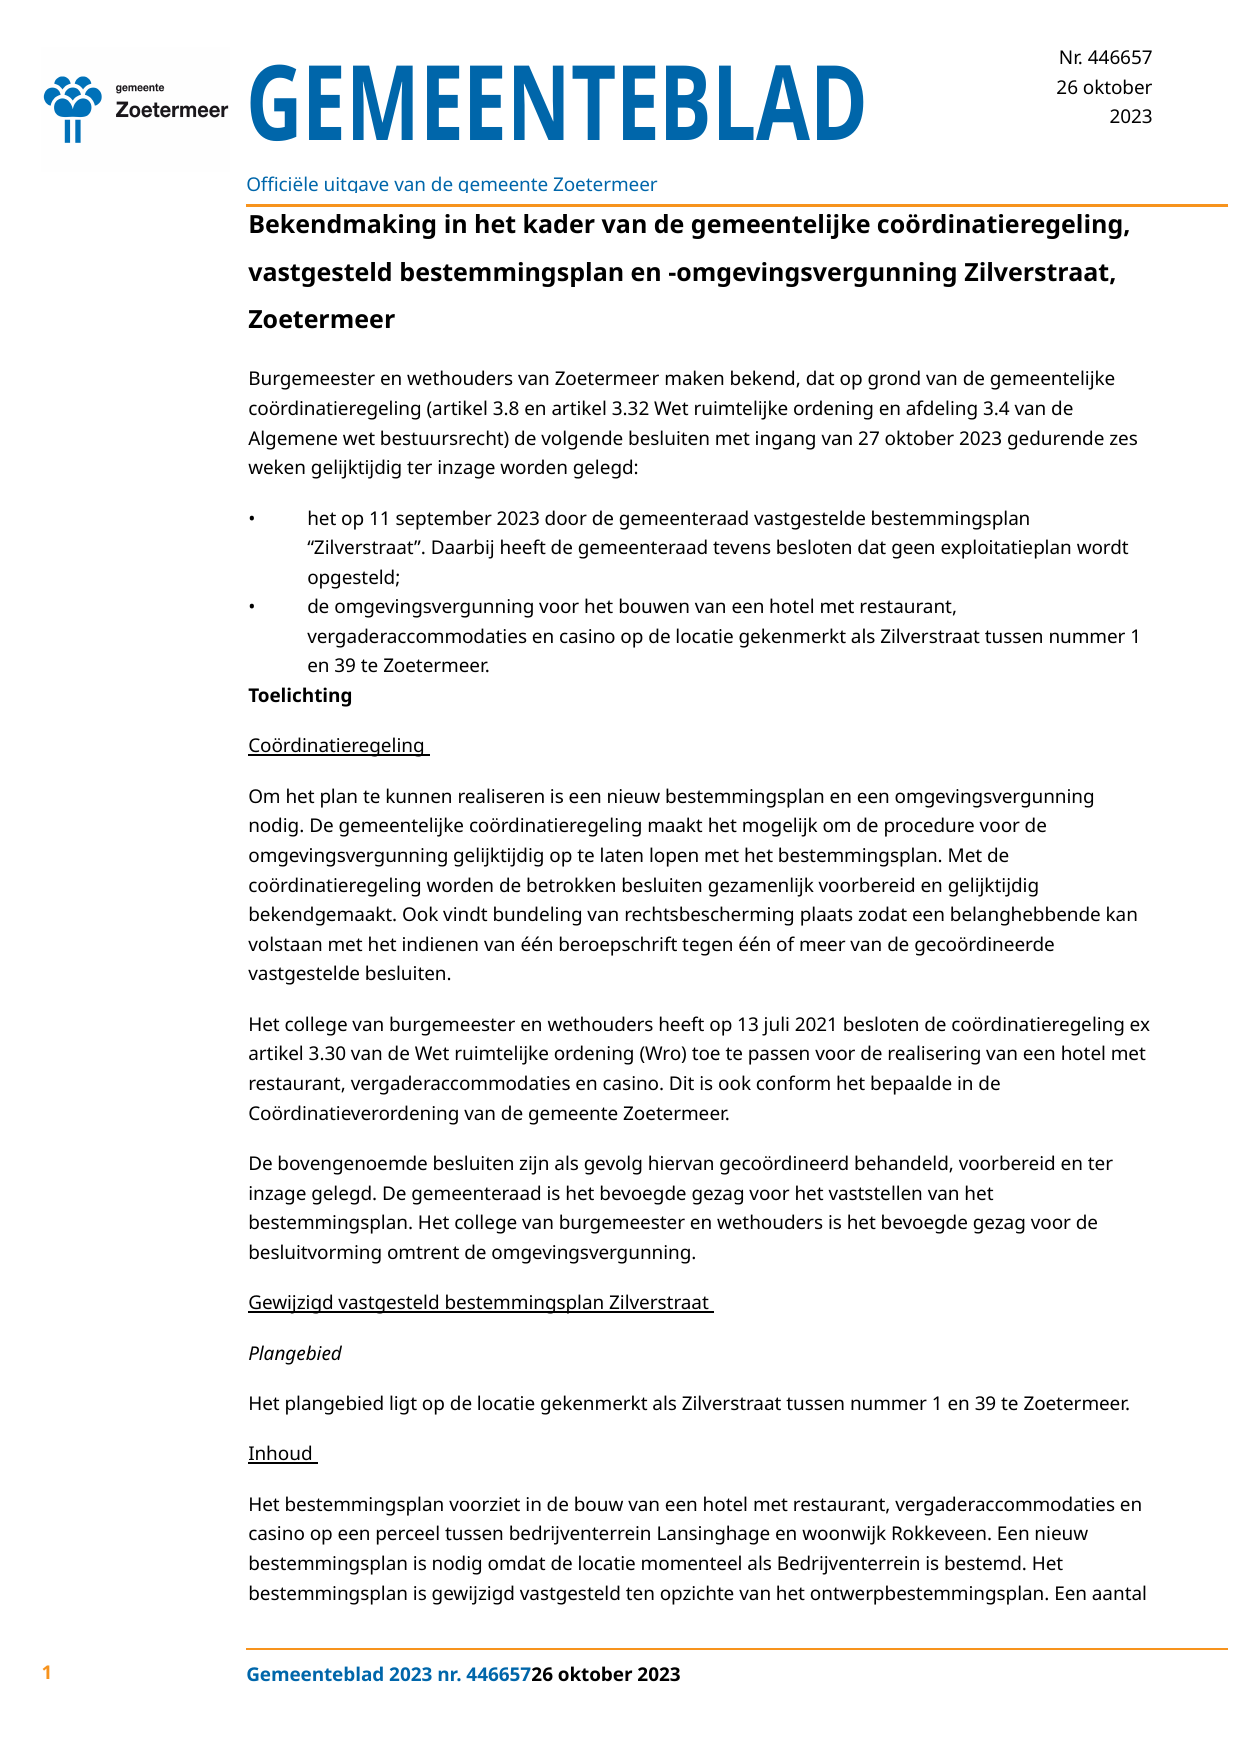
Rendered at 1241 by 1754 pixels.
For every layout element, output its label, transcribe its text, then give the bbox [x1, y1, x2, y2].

text Toelichting [248, 682, 1152, 708]
text Coördinatieregeling [248, 733, 1152, 758]
list het op 11 september 2023 door de gemeenteraad vastgestelde bestemmingsplan “Zilverstraat”. Daarbij heeft de gemeenteraad tevens besloten dat geen exploitatieplan wordt opgesteld; [248, 505, 1152, 589]
text Het bestemmingsplan voorziet in de bouw van een hotel met restaurant, vergaderaccommodaties en casino op een perceel tussen bedrijventerrein Lansinghage en woonwijk Rokkeveen. Een nieuw bestemmingsplan is nodig omdat de locatie momenteel als Bedrijventerrein is bestemd. Het bestemmingsplan is gewijzigd vastgesteld ten opzichte van het ontwerpbestemmingsplan. Een aantal [248, 1491, 1152, 1605]
list de omgevingsvergunning voor het bouwen van een hotel met restaurant, vergaderaccommodaties en casino op de locatie gekenmerkt als Zilverstraat tussen nummer 1 en 39 te Zoetermeer. [248, 593, 1152, 678]
text Om het plan te kunnen realiseren is een nieuw bestemmingsplan en een omgevingsvergunning nodig. De gemeentelijke coördinatieregeling maakt het mogelijk om de procedure voor de omgevingsvergunning gelijktijdig op te laten lopen met het bestemmingsplan. Met de coördinatieregeling worden de betrokken besluiten gezamenlijk voorbereid en gelijktijdig bekendgemaakt. Ook vindt bundeling van rechtsbescherming plaats zodat een belanghebbende kan volstaan met het indienen van één beroepschrift tegen één of meer van de gecoördineerde vastgestelde besluiten. [248, 783, 1152, 986]
text Het plangebied ligt op de locatie gekenmerkt als Zilverstraat tussen nummer 1 en 39 te Zoetermeer. [248, 1390, 1152, 1416]
text Burgemeester en wethouders van Zoetermeer maken bekend, dat op grond van de gemeentelijke coördinatieregeling (artikel 3.8 en artikel 3.32 Wet ruimtelijke ordening en afdeling 3.4 van de Algemene wet bestuursrecht) de volgende besluiten met ingang van 27 oktober 2023 gedurende zes weken gelijktijdig ter inzage worden gelegd: [248, 366, 1152, 480]
picture [41, 47, 231, 172]
text Gewijzigd vastgesteld bestemmingsplan Zilverstraat [248, 1289, 1152, 1315]
text Bekendmaking in het kader van de gemeentelijke coördinatieregeling, vastgesteld bestemmingsplan en -omgevingsvergunning Zilverstraat, Zoetermeer [248, 207, 1152, 336]
text Het college van burgemeester en wethouders heeft op 13 juli 2021 besloten de coördinatieregeling ex artikel 3.30 van de Wet ruimtelijke ordening (Wro) toe te passen voor de realisering van een hotel met restaurant, vergaderaccommodaties en casino. Dit is ook conform het bepaalde in de Coördinatieverordening van de gemeente Zoetermeer. [248, 1011, 1152, 1125]
text Inhoud [248, 1441, 1152, 1466]
text De bovengenoemde besluiten zijn als gevolg hiervan gecoördineerd behandeld, voorbereid en ter inzage gelegd. De gemeenteraad is het bevoegde gezag voor het vaststellen van het bestemmingsplan. Het college van burgemeester en wethouders is het bevoegde gezag voor de besluitvorming omtrent de omgevingsvergunning. [248, 1150, 1152, 1264]
text Plangebied [248, 1340, 1152, 1365]
